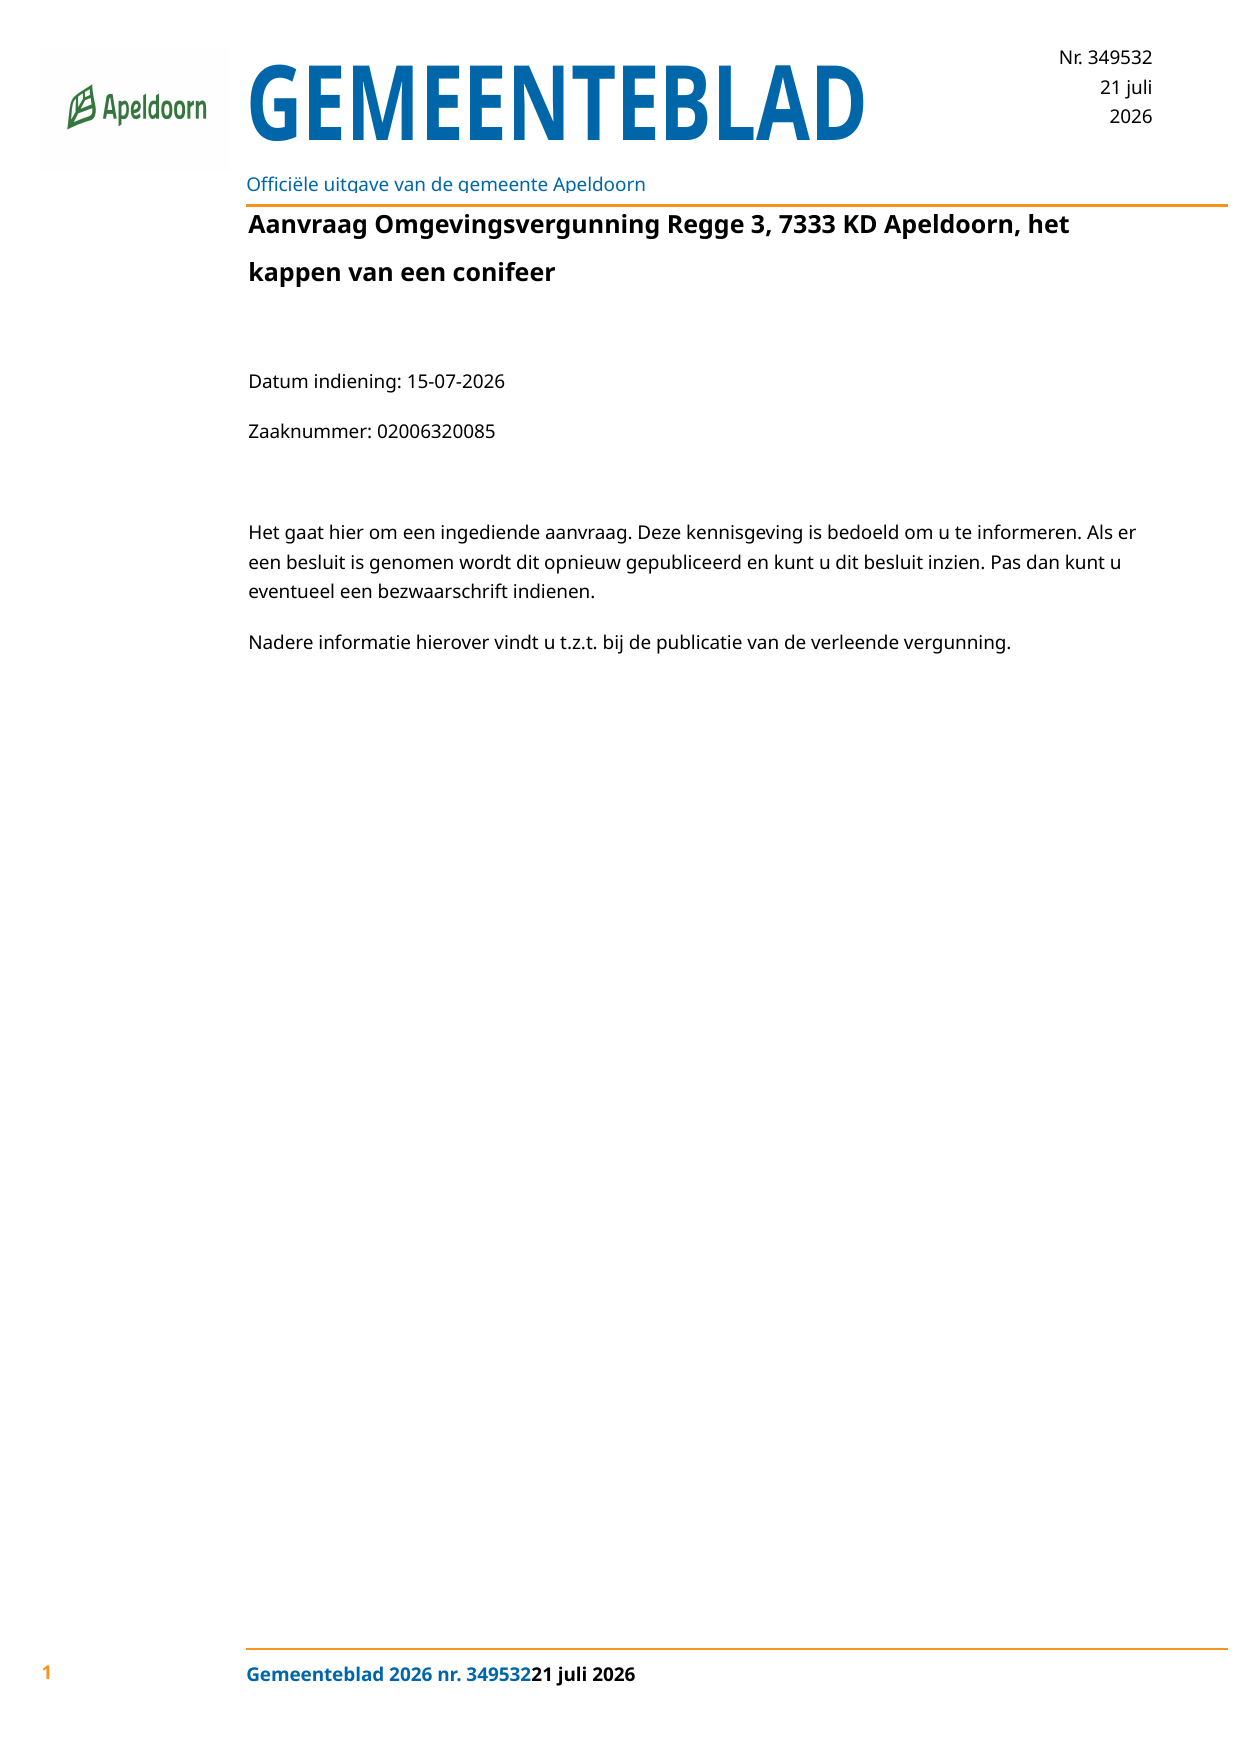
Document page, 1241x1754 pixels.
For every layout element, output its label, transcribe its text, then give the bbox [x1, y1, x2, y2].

text Aanvraag Omgevingsvergunning Regge 3, 7333 KD Apeldoorn, het kappen van een conifeer [248, 207, 1152, 288]
text Zaaknummer: 02006320085 [248, 419, 1152, 444]
picture [41, 47, 231, 172]
text Het gaat hier om een ingediende aanvraag. Deze kennisgeving is bedoeld om u te informeren. Als er een besluit is genomen wordt dit opnieuw gepubliceerd en kunt u dit besluit inzien. Pas dan kunt u eventueel een bezwaarschrift indienen. [248, 519, 1152, 604]
text Datum indiening: 15-07-2026 [248, 368, 1152, 394]
text Nadere informatie hierover vindt u t.z.t. bij de publicatie van de verleende vergunning. [248, 629, 1152, 655]
